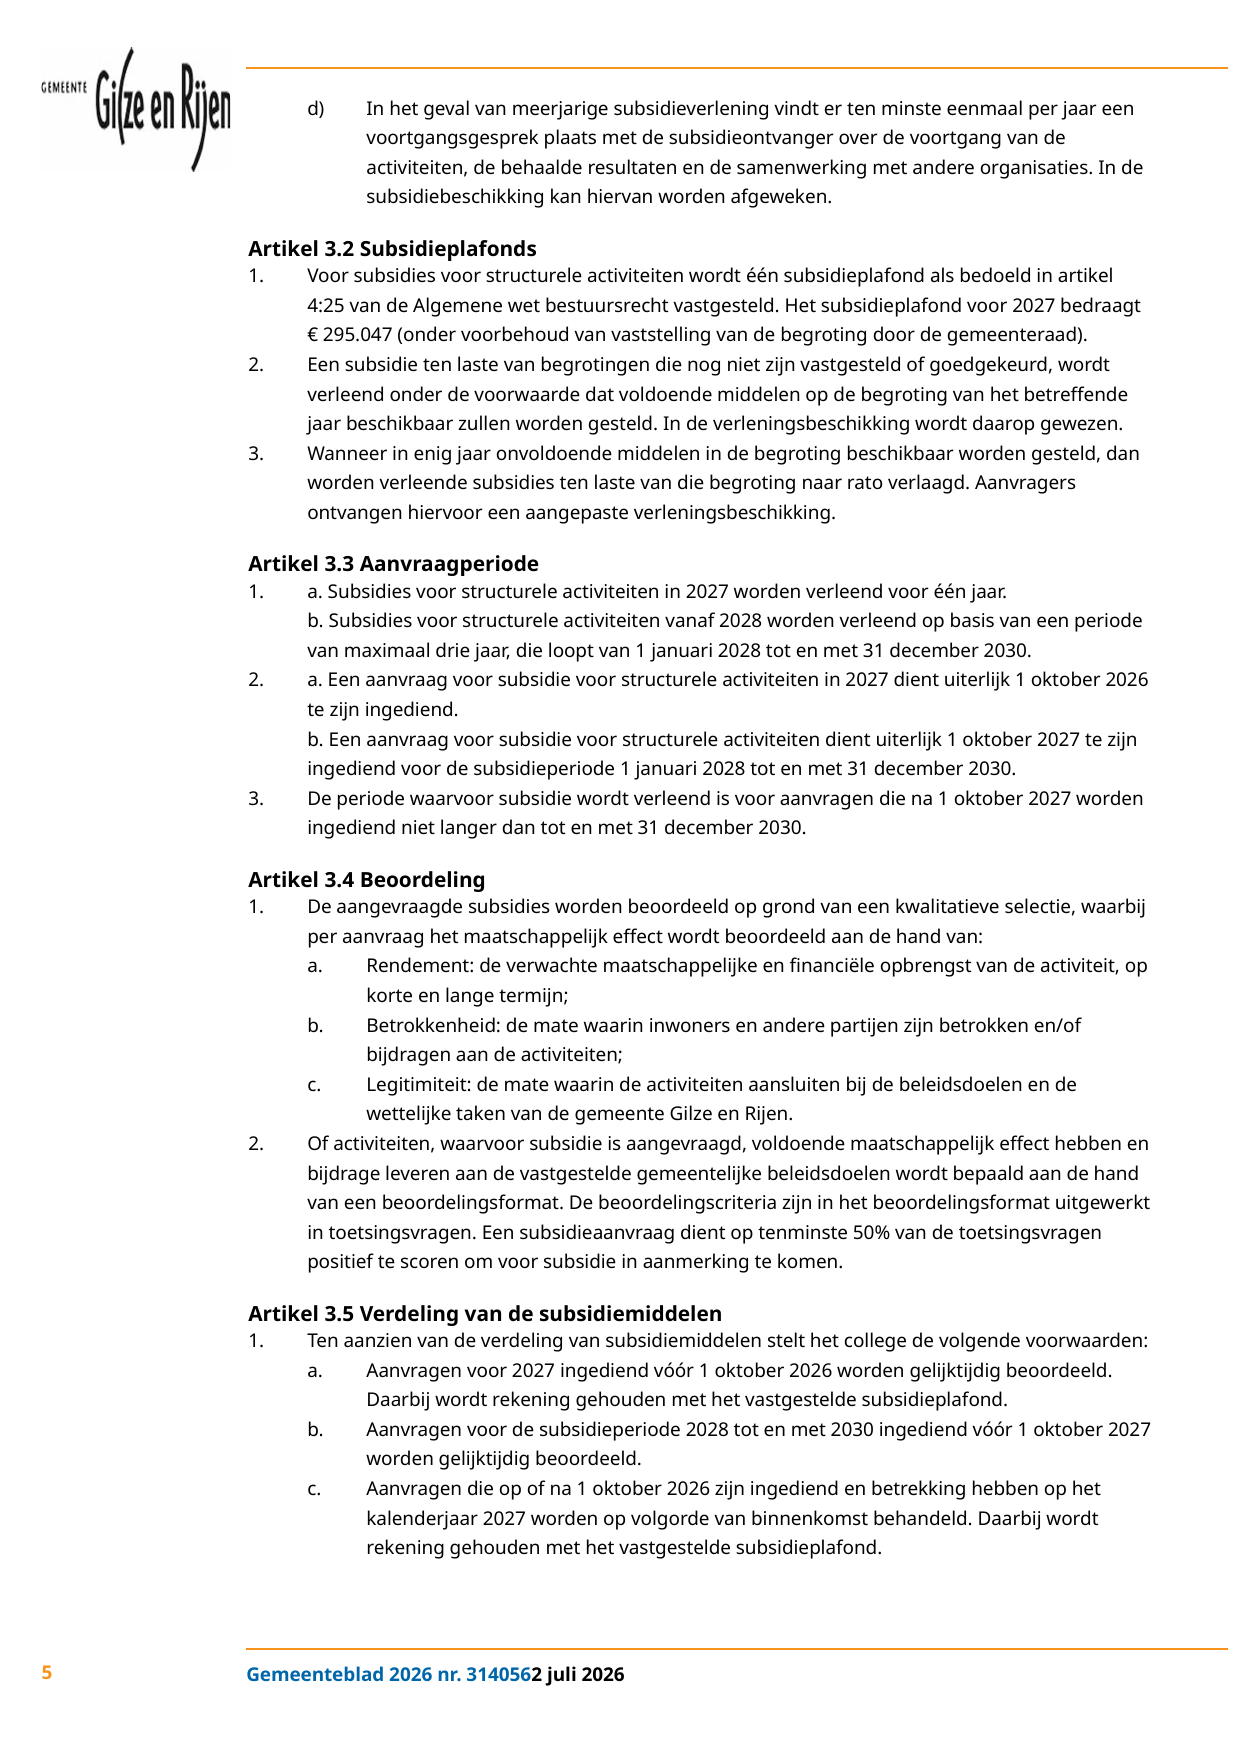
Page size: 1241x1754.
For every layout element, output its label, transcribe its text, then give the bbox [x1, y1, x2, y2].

list Legitimiteit: de mate waarin de activiteiten aansluiten bij de beleidsdoelen en de wettelijke taken van de gemeente Gilze en Rijen. [307, 1071, 1152, 1126]
list Aanvragen die op of na 1 oktober 2026 zijn ingediend en betrekking hebben op het kalenderjaar 2027 worden op volgorde van binnenkomst behandeld. Daarbij wordt rekening gehouden met het vastgestelde subsidieplafond. [307, 1475, 1152, 1560]
list Betrokkenheid: de mate waarin inwoners en andere partijen zijn betrokken en/of bijdragen aan de activiteiten; [307, 1012, 1152, 1067]
list Aanvragen voor de subsidieperiode 2028 tot en met 2030 ingediend vóór 1 oktober 2027 worden gelijktijdig beoordeeld. [307, 1416, 1152, 1471]
list a. Subsidies voor structurele activiteiten in 2027 worden verleend voor één jaar. [248, 578, 1152, 604]
list De periode waarvoor subsidie wordt verleend is voor aanvragen die na 1 oktober 2027 worden ingediend niet langer dan tot en met 31 december 2030. [248, 785, 1152, 840]
list Rendement: de verwachte maatschappelijke en financiële opbrengst van de activiteit, op korte en lange termijn; [307, 953, 1152, 1008]
text Artikel 3.2 Subsidieplafonds [248, 234, 1152, 262]
list Voor subsidies voor structurele activiteiten wordt één subsidieplafond als bedoeld in artikel 4:25 van de Algemene wet bestuursrecht vastgesteld. Het subsidieplafond voor 2027 bedraagt € 295.047 (onder voorbehoud van vaststelling van de begroting door de gemeenteraad). [248, 262, 1152, 347]
list b. Een aanvraag voor subsidie voor structurele activiteiten dient uiterlijk 1 oktober 2027 te zijn ingediend voor de subsidieperiode 1 januari 2028 tot en met 31 december 2030. [248, 726, 1152, 781]
text Artikel 3.4 Beoordeling [248, 865, 1152, 893]
list Wanneer in enig jaar onvoldoende middelen in de begroting beschikbaar worden gesteld, dan worden verleende subsidies ten laste van die begroting naar rato verlaagd. Aanvragers ontvangen hiervoor een aangepaste verleningsbeschikking. [248, 440, 1152, 525]
list In het geval van meerjarige subsidieverlening vindt er ten minste eenmaal per jaar een voortgangsgesprek plaats met de subsidieontvanger over de voortgang van de activiteiten, de behaalde resultaten en de samenwerking met andere organisaties. In de subsidiebeschikking kan hiervan worden afgeweken. [307, 95, 1152, 209]
picture [41, 47, 231, 172]
list Ten aanzien van de verdeling van subsidiemiddelen stelt het college de volgende voorwaarden: [248, 1327, 1152, 1353]
text Artikel 3.3 Aanvraagperiode [248, 549, 1152, 578]
list a. Een aanvraag voor subsidie voor structurele activiteiten in 2027 dient uiterlijk 1 oktober 2026 te zijn ingediend. [248, 667, 1152, 722]
list Of activiteiten, waarvoor subsidie is aangevraagd, voldoende maatschappelijk effect hebben en bijdrage leveren aan de vastgestelde gemeentelijke beleidsdoelen wordt bepaald aan de hand van een beoordelingsformat. De beoordelingscriteria zijn in het beoordelingsformat uitgewerkt in toetsingsvragen. Een subsidieaanvraag dient op tenminste 50% van de toetsingsvragen positief te scoren om voor subsidie in aanmerking te komen. [248, 1130, 1152, 1274]
list De aangevraagde subsidies worden beoordeeld op grond van een kwalitatieve selectie, waarbij per aanvraag het maatschappelijk effect wordt beoordeeld aan de hand van: [248, 893, 1152, 949]
list Een subsidie ten laste van begrotingen die nog niet zijn vastgesteld of goedgekeurd, wordt verleend onder de voorwaarde dat voldoende middelen op de begroting van het betreffende jaar beschikbaar zullen worden gesteld. In de verleningsbeschikking wordt daarop gewezen. [248, 351, 1152, 436]
list Aanvragen voor 2027 ingediend vóór 1 oktober 2026 worden gelijktijdig beoordeeld. Daarbij wordt rekening gehouden met het vastgestelde subsidieplafond. [307, 1357, 1152, 1412]
list b. Subsidies voor structurele activiteiten vanaf 2028 worden verleend op basis van een periode van maximaal drie jaar, die loopt van 1 januari 2028 tot en met 31 december 2030. [248, 607, 1152, 663]
text Artikel 3.5 Verdeling van de subsidiemiddelen [248, 1299, 1152, 1327]
